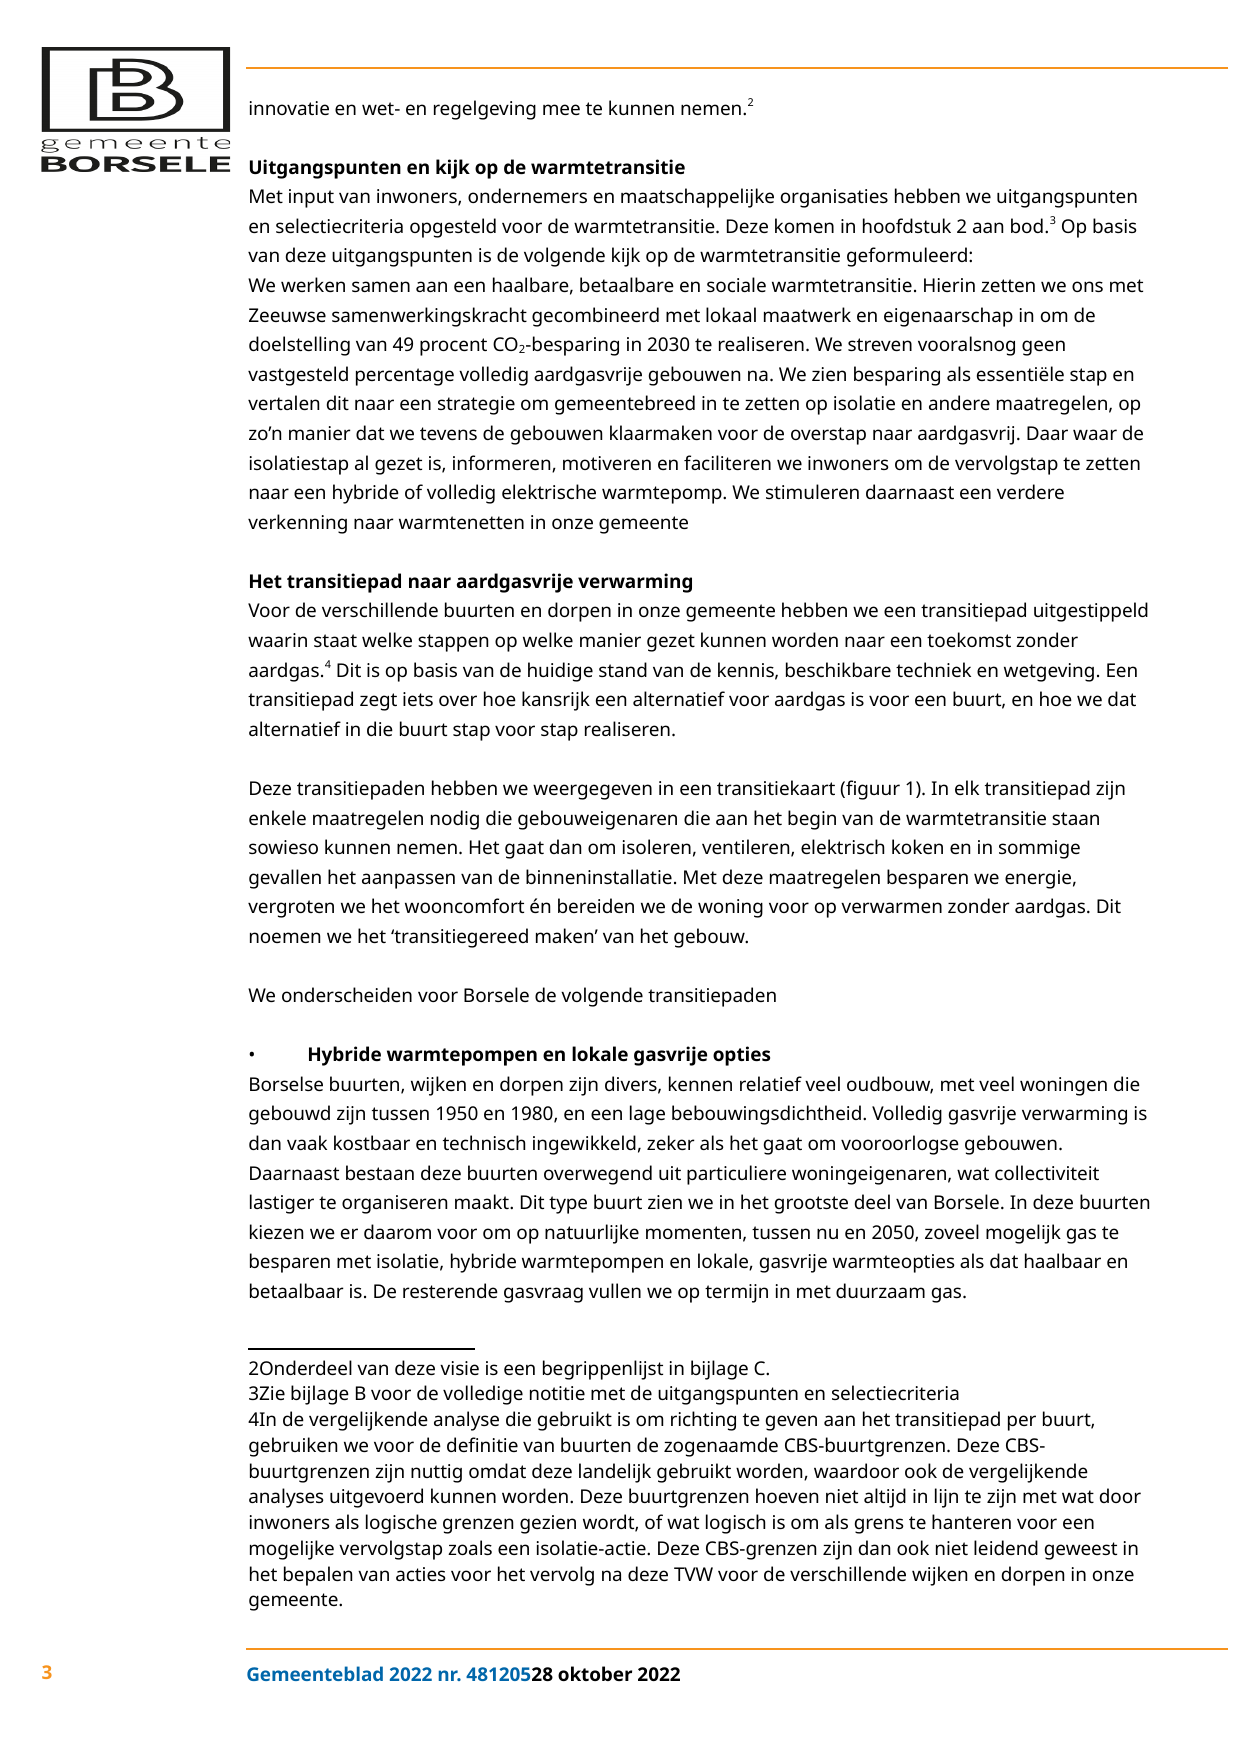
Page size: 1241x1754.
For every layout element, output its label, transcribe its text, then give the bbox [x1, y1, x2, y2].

text We onderscheiden voor Borsele de volgende transitiepaden [248, 982, 1152, 1008]
text Met input van inwoners, ondernemers en maatschappelijke organisaties hebben we uitgangspunten en selectiecriteria opgesteld voor de warmtetransitie. Deze komen in hoofdstuk 2 aan bod. Op basis van deze uitgangspunten is de volgende kijk op de warmtetransitie geformuleerd: [248, 183, 1152, 268]
text In de vergelijkende analyse die gebruikt is om richting te geven aan het transitiepad per buurt, gebruiken we voor de definitie van buurten de zogenaamde CBS-buurtgrenzen. Deze CBS-buurtgrenzen zijn nuttig omdat deze landelijk gebruikt worden, waardoor ook de vergelijkende analyses uitgevoerd kunnen worden. Deze buurtgrenzen hoeven niet altijd in lijn te zijn met wat door inwoners als logische grenzen gezien wordt, of wat logisch is om als grens te hanteren voor een mogelijke vervolgstap zoals een isolatie-actie. Deze CBS-grenzen zijn dan ook niet leidend geweest in het bepalen van acties voor het vervolg na deze TVW voor de verschillende wijken en dorpen in onze gemeente. [248, 1406, 1152, 1612]
text Deze transitiepaden hebben we weergegeven in een transitiekaart (figuur 1). In elk transitiepad zijn enkele maatregelen nodig die gebouweigenaren die aan het begin van de warmtetransitie staan sowieso kunnen nemen. Het gaat dan om isoleren, ventileren, elektrisch koken en in sommige gevallen het aanpassen van de binneninstallatie. Met deze maatregelen besparen we energie, vergroten we het wooncomfort én bereiden we de woning voor op verwarmen zonder aardgas. Dit noemen we het ‘transitiegereed maken’ van het gebouw. [248, 775, 1152, 949]
text Borselse buurten, wijken en dorpen zijn divers, kennen relatief veel oudbouw, met veel woningen die gebouwd zijn tussen 1950 en 1980, en een lage bebouwingsdichtheid. Volledig gasvrije verwarming is dan vaak kostbaar en technisch ingewikkeld, zeker als het gaat om vooroorlogse gebouwen. Daarnaast bestaan deze buurten overwegend uit particuliere woningeigenaren, wat collectiviteit lastiger te organiseren maakt. Dit type buurt zien we in het grootste deel van Borsele. In deze buurten kiezen we er daarom voor om op natuurlijke momenten, tussen nu en 2050, zoveel mogelijk gas te besparen met isolatie, hybride warmtepompen en lokale, gasvrije warmteopties als dat haalbaar en betaalbaar is. De resterende gasvraag vullen we op termijn in met duurzaam gas. [248, 1071, 1152, 1304]
text Voor de verschillende buurten en dorpen in onze gemeente hebben we een transitiepad uitgestippeld waarin staat welke stappen op welke manier gezet kunnen worden naar een toekomst zonder aardgas. Dit is op basis van de huidige stand van de kennis, beschikbare techniek en wetgeving. Een transitiepad zegt iets over hoe kansrijk een alternatief voor aardgas is voor een buurt, en hoe we dat alternatief in die buurt stap voor stap realiseren. [248, 598, 1152, 742]
text Onderdeel van deze visie is een begrippenlijst in bijlage C. [248, 1355, 1152, 1381]
text Het transitiepad naar aardgasvrije verwarming [248, 568, 1152, 594]
list Hybride warmtepompen en lokale gasvrije opties [248, 1041, 1152, 1067]
text innovatie en wet- en regelgeving mee te kunnen nemen. [248, 95, 1152, 121]
picture [41, 47, 231, 172]
text Zie bijlage B voor de volledige notitie met de uitgangspunten en selectiecriteria [248, 1381, 1152, 1406]
text Uitgangspunten en kijk op de warmtetransitie [248, 154, 1152, 180]
text We werken samen aan een haalbare, betaalbare en sociale warmtetransitie. Hierin zetten we ons met Zeeuwse samenwerkingskracht gecombineerd met lokaal maatwerk en eigenaarschap in om de doelstelling van 49 procent CO2-besparing in 2030 te realiseren. We streven vooralsnog geen vastgesteld percentage volledig aardgasvrije gebouwen na. We zien besparing als essentiële stap en vertalen dit naar een strategie om gemeentebreed in te zetten op isolatie en andere maatregelen, op zo’n manier dat we tevens de gebouwen klaarmaken voor de overstap naar aardgasvrij. Daar waar de isolatiestap al gezet is, informeren, motiveren en faciliteren we inwoners om de vervolgstap te zetten naar een hybride of volledig elektrische warmtepomp. We stimuleren daarnaast een verdere verkenning naar warmtenetten in onze gemeente [248, 272, 1152, 535]
